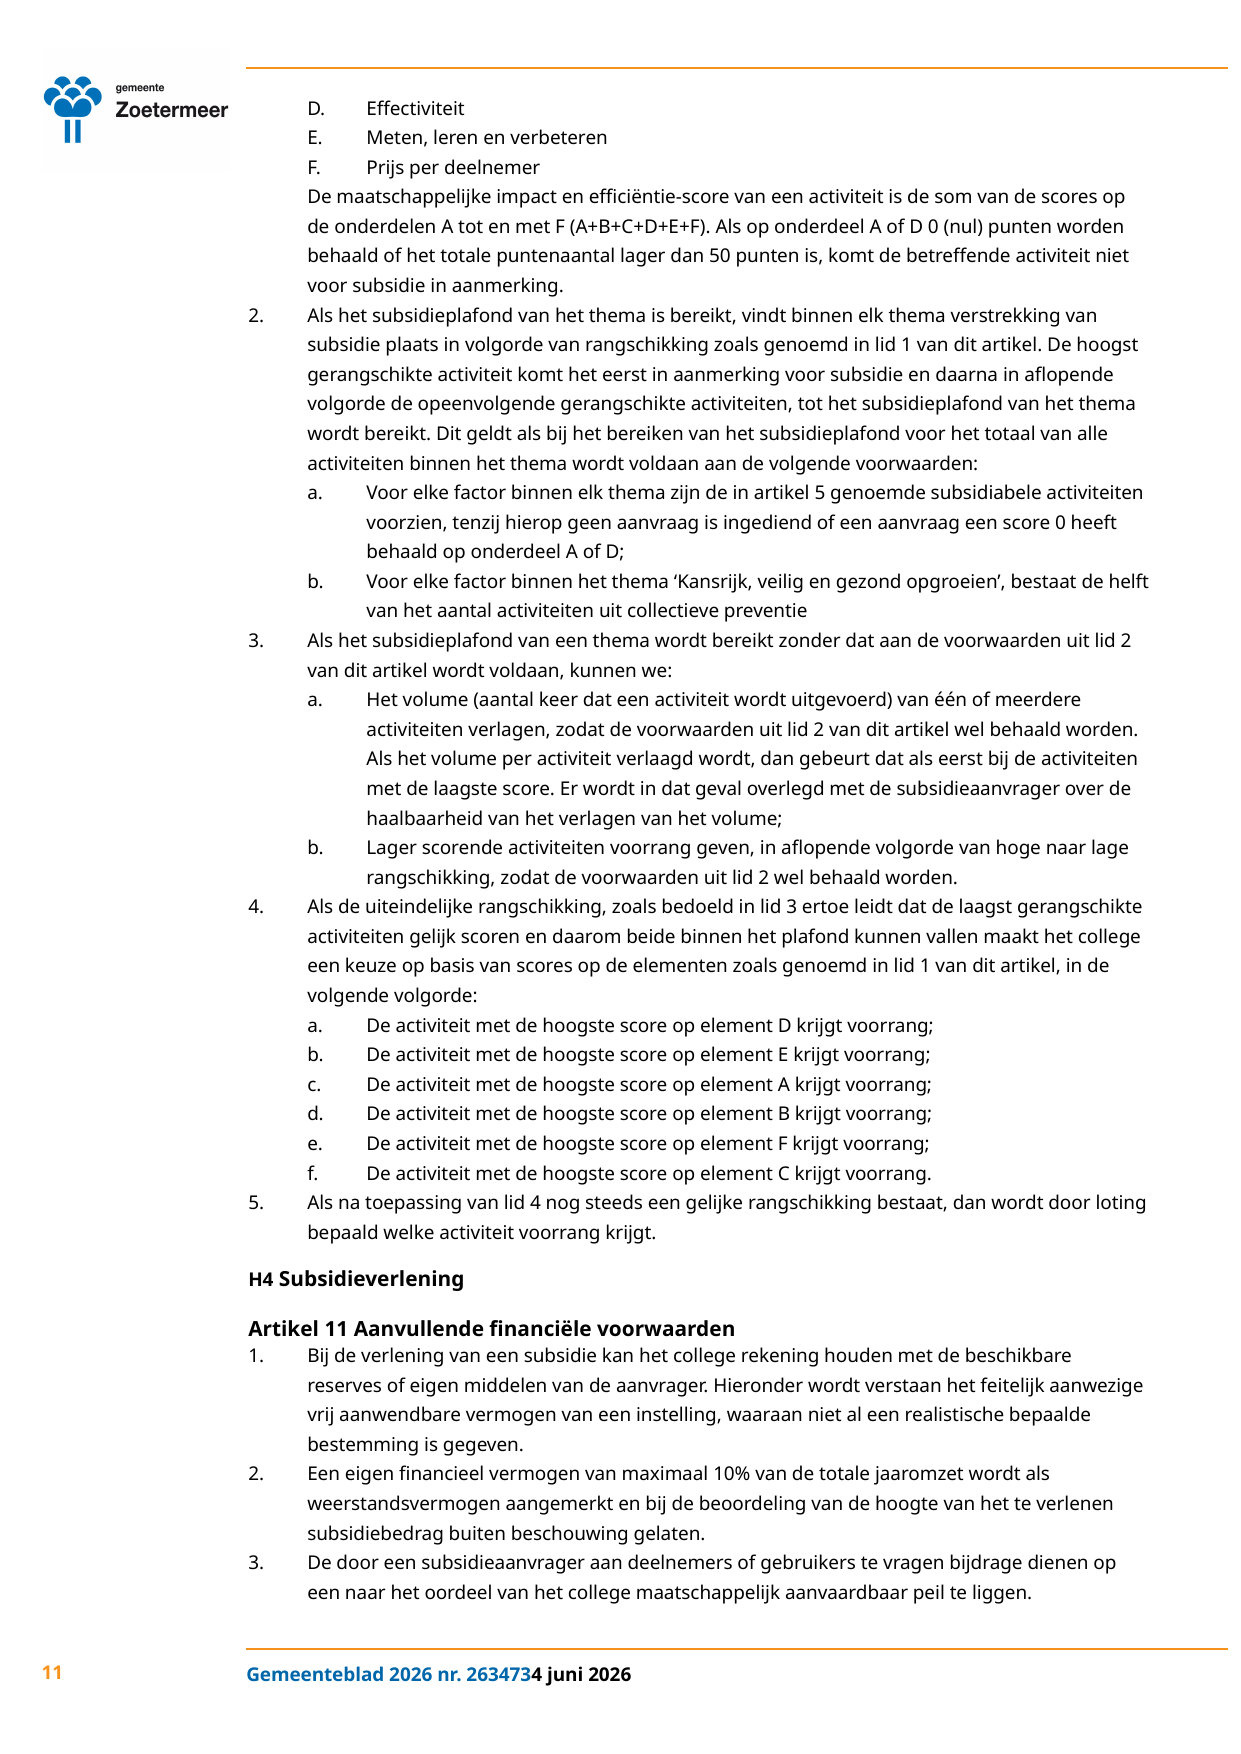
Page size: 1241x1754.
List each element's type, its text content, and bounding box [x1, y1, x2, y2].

list De activiteit met de hoogste score op element B krijgt voorrang; [307, 1101, 1152, 1126]
list De activiteit met de hoogste score op element C krijgt voorrang. [307, 1160, 1152, 1186]
list Bij de verlening van een subsidie kan het college rekening houden met de beschikbare reserves of eigen middelen van de aanvrager. Hieronder wordt verstaan het feitelijk aanwezige vrij aanwendbare vermogen van een instelling, waaraan niet al een realistische bepaalde bestemming is gegeven. [248, 1342, 1152, 1457]
text Artikel 11 Aanvullende financiële voorwaarden [248, 1314, 1152, 1342]
list Prijs per deelnemer [307, 154, 1152, 180]
list Als de uiteindelijke rangschikking, zoals bedoeld in lid 3 ertoe leidt dat de laagst gerangschikte activiteiten gelijk scoren en daarom beide binnen het plafond kunnen vallen maakt het college een keuze op basis van scores op de elementen zoals genoemd in lid 1 van dit artikel, in de volgende volgorde: [248, 893, 1152, 1008]
list Een eigen financieel vermogen van maximaal 10% van de totale jaaromzet wordt als weerstandsvermogen aangemerkt en bij de beoordeling van de hoogte van het te verlenen subsidiebedrag buiten beschouwing gelaten. [248, 1461, 1152, 1546]
picture [41, 47, 231, 172]
list Als het subsidieplafond van het thema is bereikt, vindt binnen elk thema verstrekking van subsidie plaats in volgorde van rangschikking zoals genoemd in lid 1 van dit artikel. De hoogst gerangschikte activiteit komt het eerst in aanmerking voor subsidie en daarna in aflopende volgorde de opeenvolgende gerangschikte activiteiten, tot het subsidieplafond van het thema wordt bereikt. Dit geldt als bij het bereiken van het subsidieplafond voor het totaal van alle activiteiten binnen het thema wordt voldaan aan de volgende voorwaarden: [248, 302, 1152, 476]
list Lager scorende activiteiten voorrang geven, in aflopende volgorde van hoge naar lage rangschikking, zodat de voorwaarden uit lid 2 wel behaald worden. [307, 834, 1152, 890]
list De activiteit met de hoogste score op element A krijgt voorrang; [307, 1071, 1152, 1097]
list Het volume (aantal keer dat een activiteit wordt uitgevoerd) van één of meerdere activiteiten verlagen, zodat de voorwaarden uit lid 2 van dit artikel wel behaald worden. Als het volume per activiteit verlaagd wordt, dan gebeurt dat als eerst bij de activiteiten met de laagste score. Er wordt in dat geval overlegd met de subsidieaanvrager over de haalbaarheid van het verlagen van het volume; [307, 686, 1152, 831]
list De door een subsidieaanvrager aan deelnemers of gebruikers te vragen bijdrage dienen op een naar het oordeel van het college maatschappelijk aanvaardbaar peil te liggen. [248, 1549, 1152, 1605]
list De activiteit met de hoogste score op element F krijgt voorrang; [307, 1130, 1152, 1156]
list De activiteit met de hoogste score op element D krijgt voorrang; [307, 1012, 1152, 1038]
list Meten, leren en verbeteren [307, 124, 1152, 150]
text H4 Subsidieverlening [248, 1264, 1152, 1293]
list Als het subsidieplafond van een thema wordt bereikt zonder dat aan de voorwaarden uit lid 2 van dit artikel wordt voldaan, kunnen we: [248, 627, 1152, 683]
list Effectiviteit [307, 95, 1152, 121]
list De maatschappelijke impact en efficiëntie-score van een activiteit is de som van de scores op de onderdelen A tot en met F (A+B+C+D+E+F). Als op onderdeel A of D 0 (nul) punten worden behaald of het totale puntenaantal lager dan 50 punten is, komt de betreffende activiteit niet voor subsidie in aanmerking. [248, 183, 1152, 298]
list Voor elke factor binnen het thema ‘Kansrijk, veilig en gezond opgroeien’, bestaat de helft van het aantal activiteiten uit collectieve preventie [307, 568, 1152, 623]
list Als na toepassing van lid 4 nog steeds een gelijke rangschikking bestaat, dan wordt door loting bepaald welke activiteit voorrang krijgt. [248, 1189, 1152, 1245]
list De activiteit met de hoogste score op element E krijgt voorrang; [307, 1041, 1152, 1067]
list Voor elke factor binnen elk thema zijn de in artikel 5 genoemde subsidiabele activiteiten voorzien, tenzij hierop geen aanvraag is ingediend of een aanvraag een score 0 heeft behaald op onderdeel A of D; [307, 479, 1152, 564]
